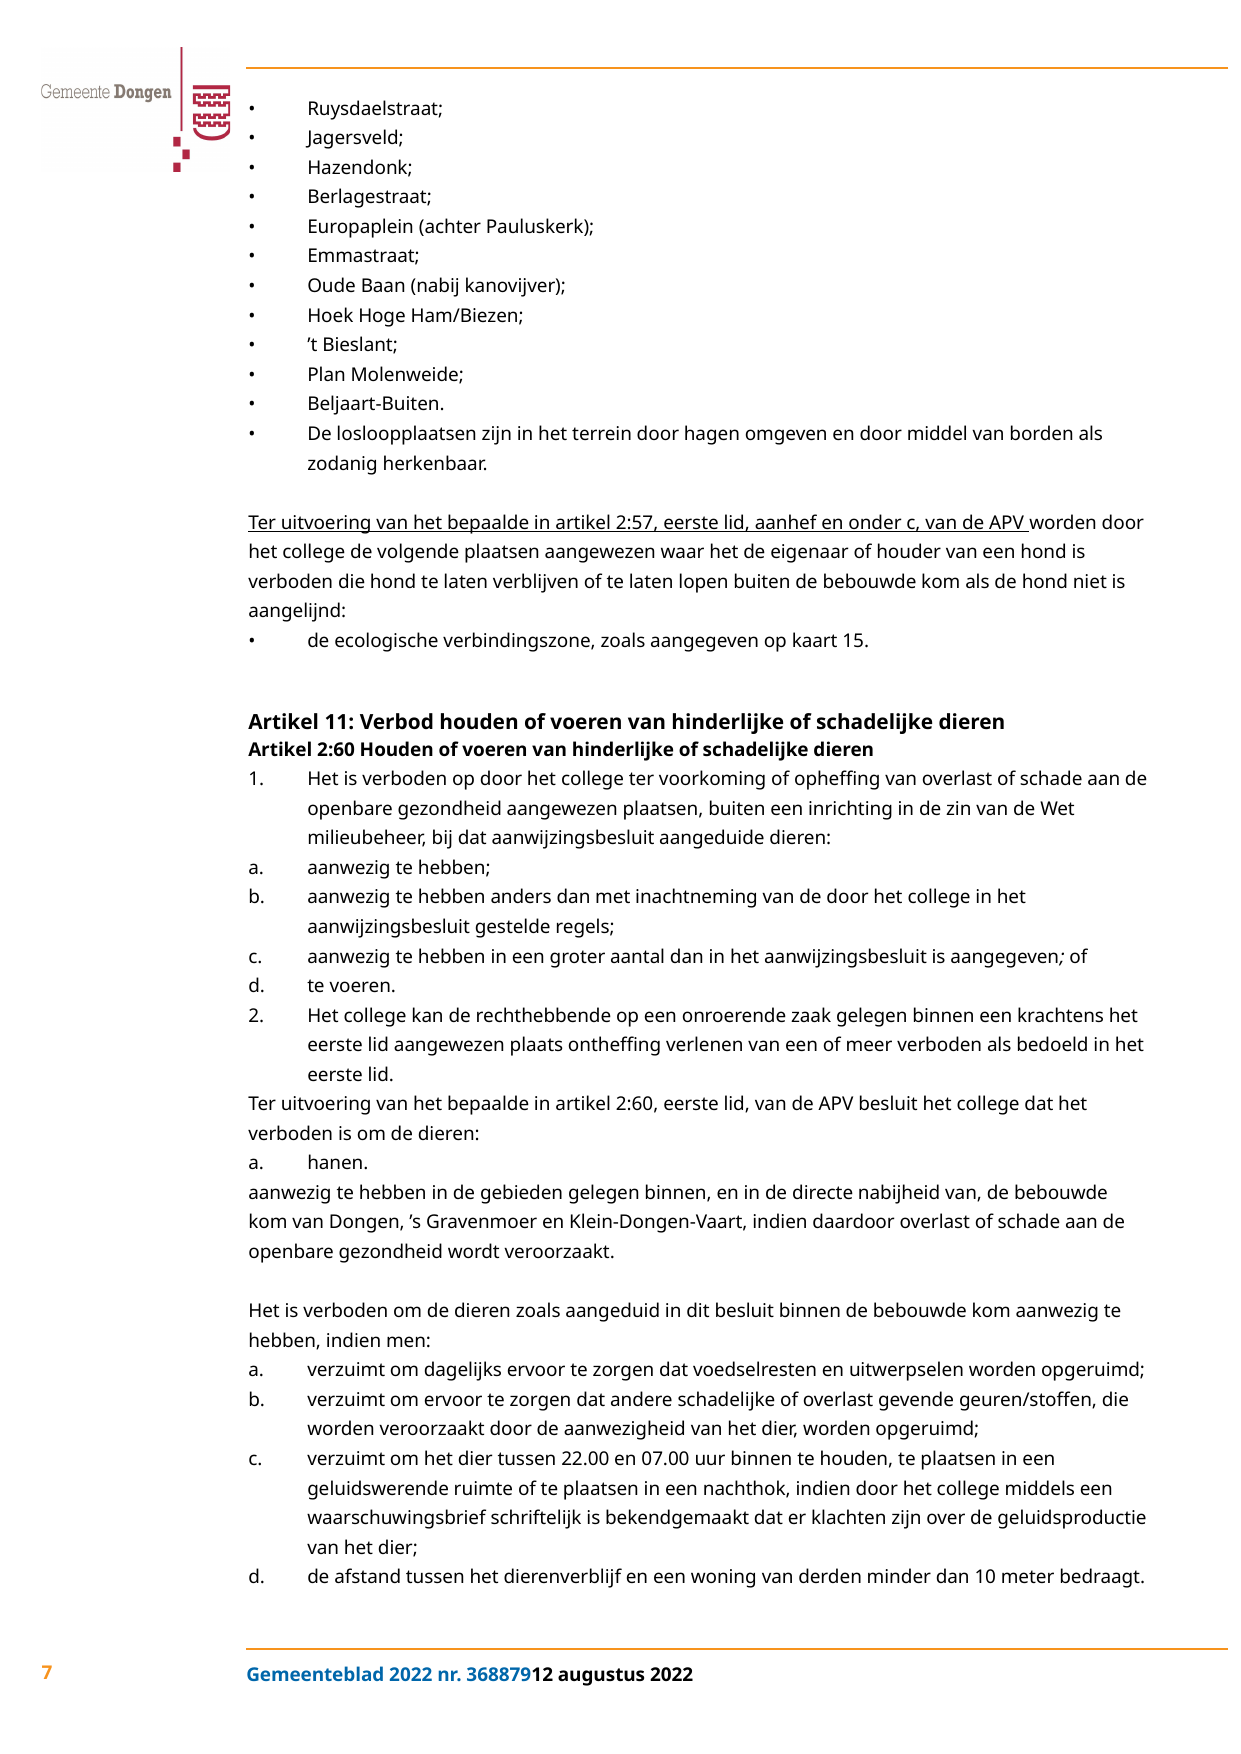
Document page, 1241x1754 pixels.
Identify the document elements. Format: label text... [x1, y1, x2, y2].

list de ecologische verbindingszone, zoals aangegeven op kaart 15. [248, 627, 1152, 653]
text Artikel 11: Verbod houden of voeren van hinderlijke of schadelijke dieren [248, 707, 1152, 736]
list De losloopplaatsen zijn in het terrein door hagen omgeven en door middel van borden als zodanig herkenbaar. [248, 420, 1152, 476]
list hanen. [248, 1149, 1152, 1175]
list Jagersveld; [248, 124, 1152, 150]
list de afstand tussen het dierenverblijf en een woning van derden minder dan 10 meter bedraagt. [248, 1563, 1152, 1589]
list ’t Bieslant; [248, 331, 1152, 357]
list Oude Baan (nabij kanovijver); [248, 272, 1152, 298]
list Berlagestraat; [248, 183, 1152, 209]
list Europaplein (achter Pauluskerk); [248, 213, 1152, 239]
text Ter uitvoering van het bepaalde in artikel 2:57, eerste lid, aanhef en onder c, van de APV worden door het college de volgende plaatsen aangewezen waar het de eigenaar of houder van een hond is verboden die hond te laten verblijven of te laten lopen buiten de bebouwde kom als de hond niet is aangelijnd: [248, 509, 1152, 623]
table_header Artikel 2:60 Houden of voeren van hinderlijke of schadelijke dieren Het is verboden op door het college ter voorkoming of opheffing van overlast of schade aan de openbare gezondheid aangewezen plaatsen, buiten een inrichting in de zin van de Wet milieubeheer, bij dat aanwijzingsbesluit aangeduide dieren: aanwezig te hebben; aanwezig te hebben anders dan met inachtneming van de door het college in het aanwijzingsbesluit gestelde regels; aanwezig te hebben in een groter aantal dan in het aanwijzingsbesluit is aangegeven; of te voeren. Het college kan de rechthebbende op een onroerende zaak gelegen binnen een krachtens het eerste lid aangewezen plaats ontheffing verlenen van een of meer verboden als bedoeld in het eerste lid. [248, 736, 1152, 1087]
list verzuimt om ervoor te zorgen dat andere schadelijke of overlast gevende geuren/stoffen, die worden veroorzaakt door de aanwezigheid van het dier, worden opgeruimd; [248, 1386, 1152, 1441]
picture [41, 47, 231, 172]
list verzuimt om dagelijks ervoor te zorgen dat voedselresten en uitwerpselen worden opgeruimd; [248, 1356, 1152, 1382]
text aanwezig te hebben in de gebieden gelegen binnen, en in de directe nabijheid van, de bebouwde kom van Dongen, ’s Gravenmoer en Klein-Dongen-Vaart, indien daardoor overlast of schade aan de openbare gezondheid wordt veroorzaakt. [248, 1179, 1152, 1264]
list verzuimt om het dier tussen 22.00 en 07.00 uur binnen te houden, te plaatsen in een geluidswerende ruimte of te plaatsen in een nachthok, indien door het college middels een waarschuwingsbrief schriftelijk is bekendgemaakt dat er klachten zijn over de geluidsproductie van het dier; [248, 1445, 1152, 1560]
list Ruysdaelstraat; [248, 95, 1152, 121]
list Emmastraat; [248, 243, 1152, 268]
list Hoek Hoge Ham/Biezen; [248, 302, 1152, 328]
text Het is verboden om de dieren zoals aangeduid in dit besluit binnen de bebouwde kom aanwezig te hebben, indien men: [248, 1297, 1152, 1353]
list Beljaart-Buiten. [248, 391, 1152, 416]
text Ter uitvoering van het bepaalde in artikel 2:60, eerste lid, van de APV besluit het college dat het verboden is om de dieren: [248, 1090, 1152, 1146]
list Hazendonk; [248, 154, 1152, 180]
list Plan Molenweide; [248, 361, 1152, 387]
